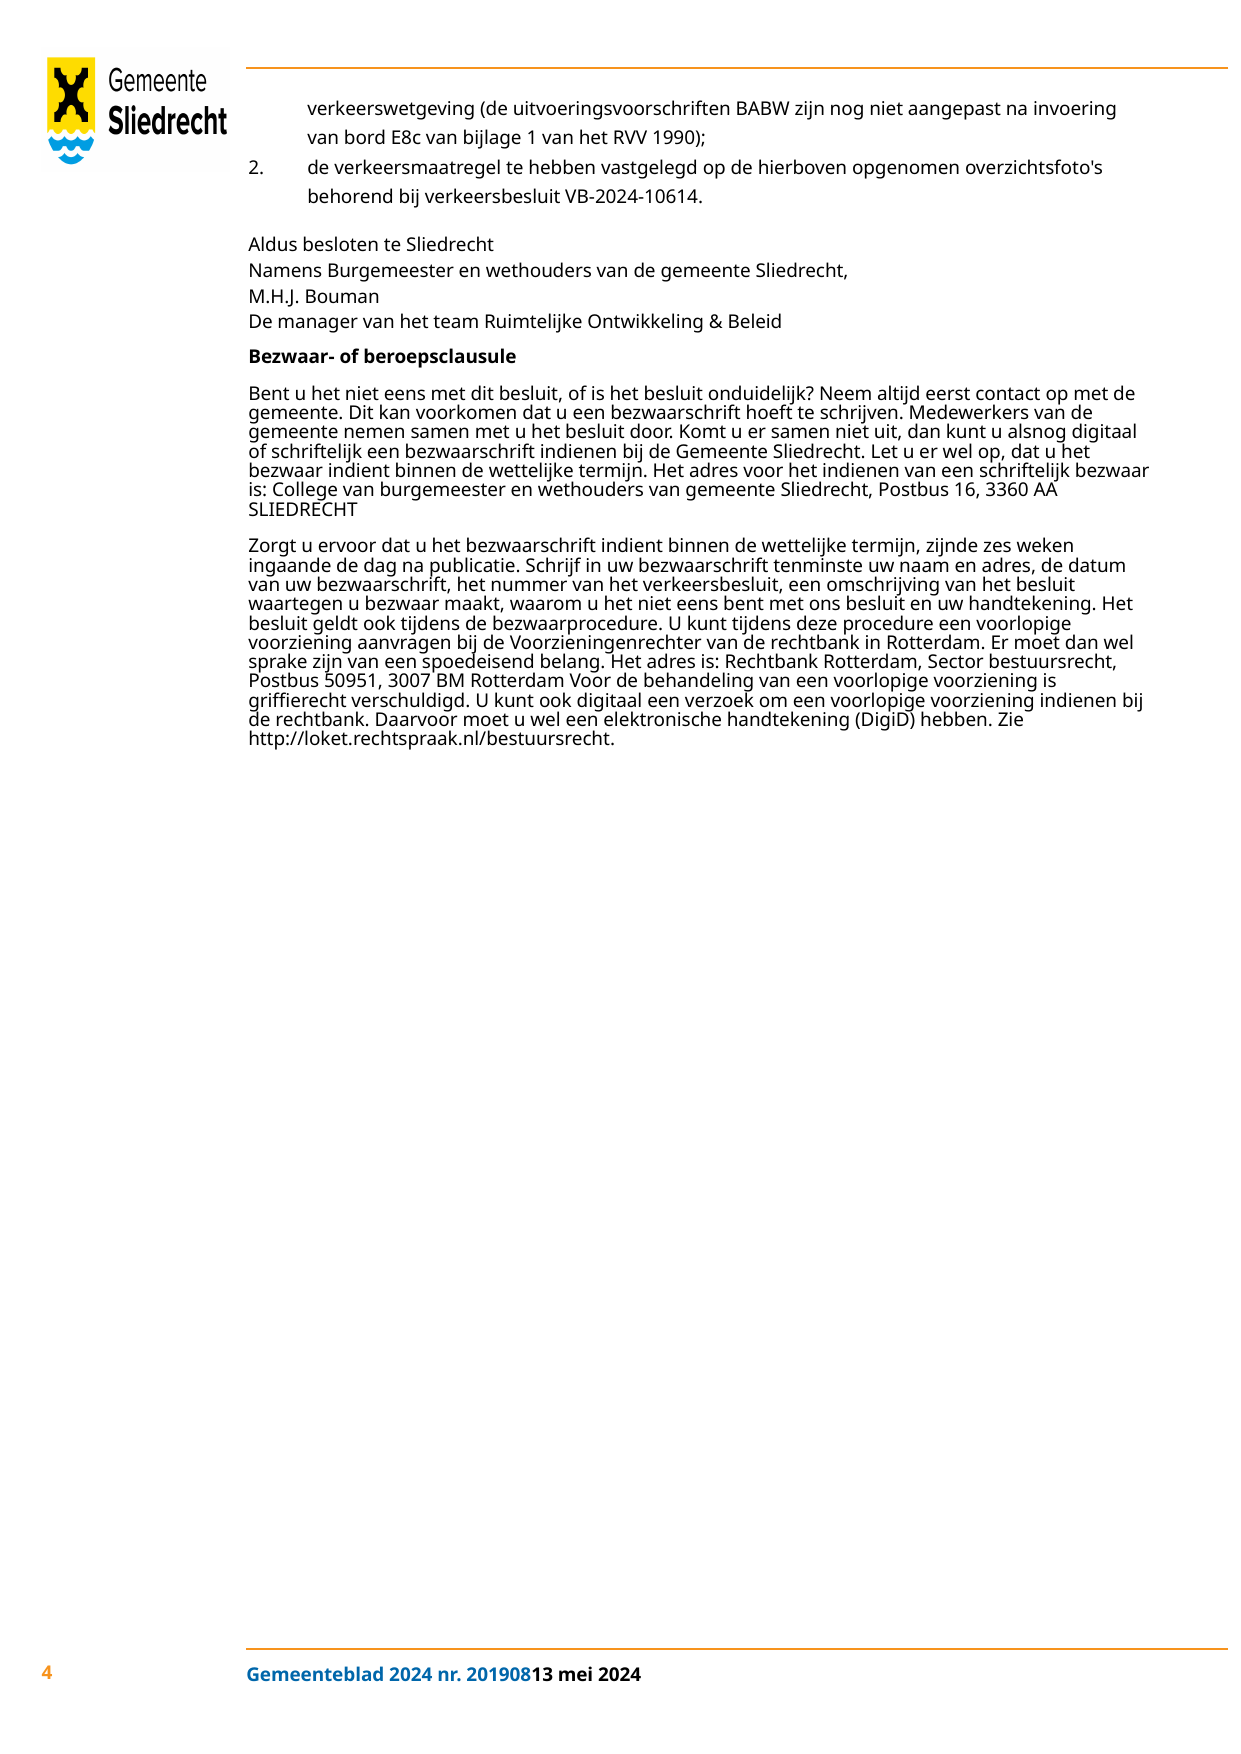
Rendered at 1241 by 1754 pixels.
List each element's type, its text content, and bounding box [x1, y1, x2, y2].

list verkeerswetgeving (de uitvoeringsvoorschriften BABW zijn nog niet aangepast na invoering van bord E8c van bijlage 1 van het RVV 1990); [248, 95, 1152, 150]
picture [41, 47, 231, 172]
text Namens Burgemeester en wethouders van de gemeente Sliedrecht, [248, 257, 1152, 283]
text Aldus besloten te Sliedrecht [248, 231, 1152, 257]
text Bezwaar- of beroepsclausule [248, 348, 1152, 367]
text Zorgt u ervoor dat u het bezwaarschrift indient binnen de wettelijke termijn, zijnde zes weken ingaande de dag na publicatie. Schrijf in uw bezwaarschrift tenminste uw naam en adres, de datum van uw bezwaarschrift, het nummer van het verkeersbesluit, een omschrijving van het besluit waartegen u bezwaar maakt, waarom u het niet eens bent met ons besluit en uw handtekening. Het besluit geldt ook tijdens de bezwaarprocedure. U kunt tijdens deze procedure een voorlopige voorziening aanvragen bij de Voorzieningenrechter van de rechtbank in Rotterdam. Er moet dan wel sprake zijn van een spoedeisend belang. Het adres is: Rechtbank Rotterdam, Sector bestuursrecht, Postbus 50951, 3007 BM Rotterdam Voor de behandeling van een voorlopige voorziening is griffierecht verschuldigd. U kunt ook digitaal een verzoek om een voorlopige voorziening indienen bij de rechtbank. Daarvoor moet u wel een elektronische handtekening (DigiD) hebben. Zie http://loket.rechtspraak.nl/bestuursrecht. [248, 537, 1152, 749]
text Bent u het niet eens met dit besluit, of is het besluit onduidelijk? Neem altijd eerst contact op met de gemeente. Dit kan voorkomen dat u een bezwaarschrift hoeft te schrijven. Medewerkers van de gemeente nemen samen met u het besluit door. Komt u er samen niet uit, dan kunt u alsnog digitaal of schriftelijk een bezwaarschrift indienen bij de Gemeente Sliedrecht. Let u er wel op, dat u het bezwaar indient binnen de wettelijke termijn. Het adres voor het indienen van een schriftelijk bezwaar is: College van burgemeester en wethouders van gemeente Sliedrecht, Postbus 16, 3360 AA SLIEDRECHT [248, 385, 1152, 520]
text M.H.J. Bouman [248, 283, 1152, 308]
text De manager van het team Ruimtelijke Ontwikkeling & Beleid [248, 308, 1152, 334]
list de verkeersmaatregel te hebben vastgelegd op de hierboven opgenomen overzichtsfoto's behorend bij verkeersbesluit VB-2024-10614. [248, 154, 1152, 209]
